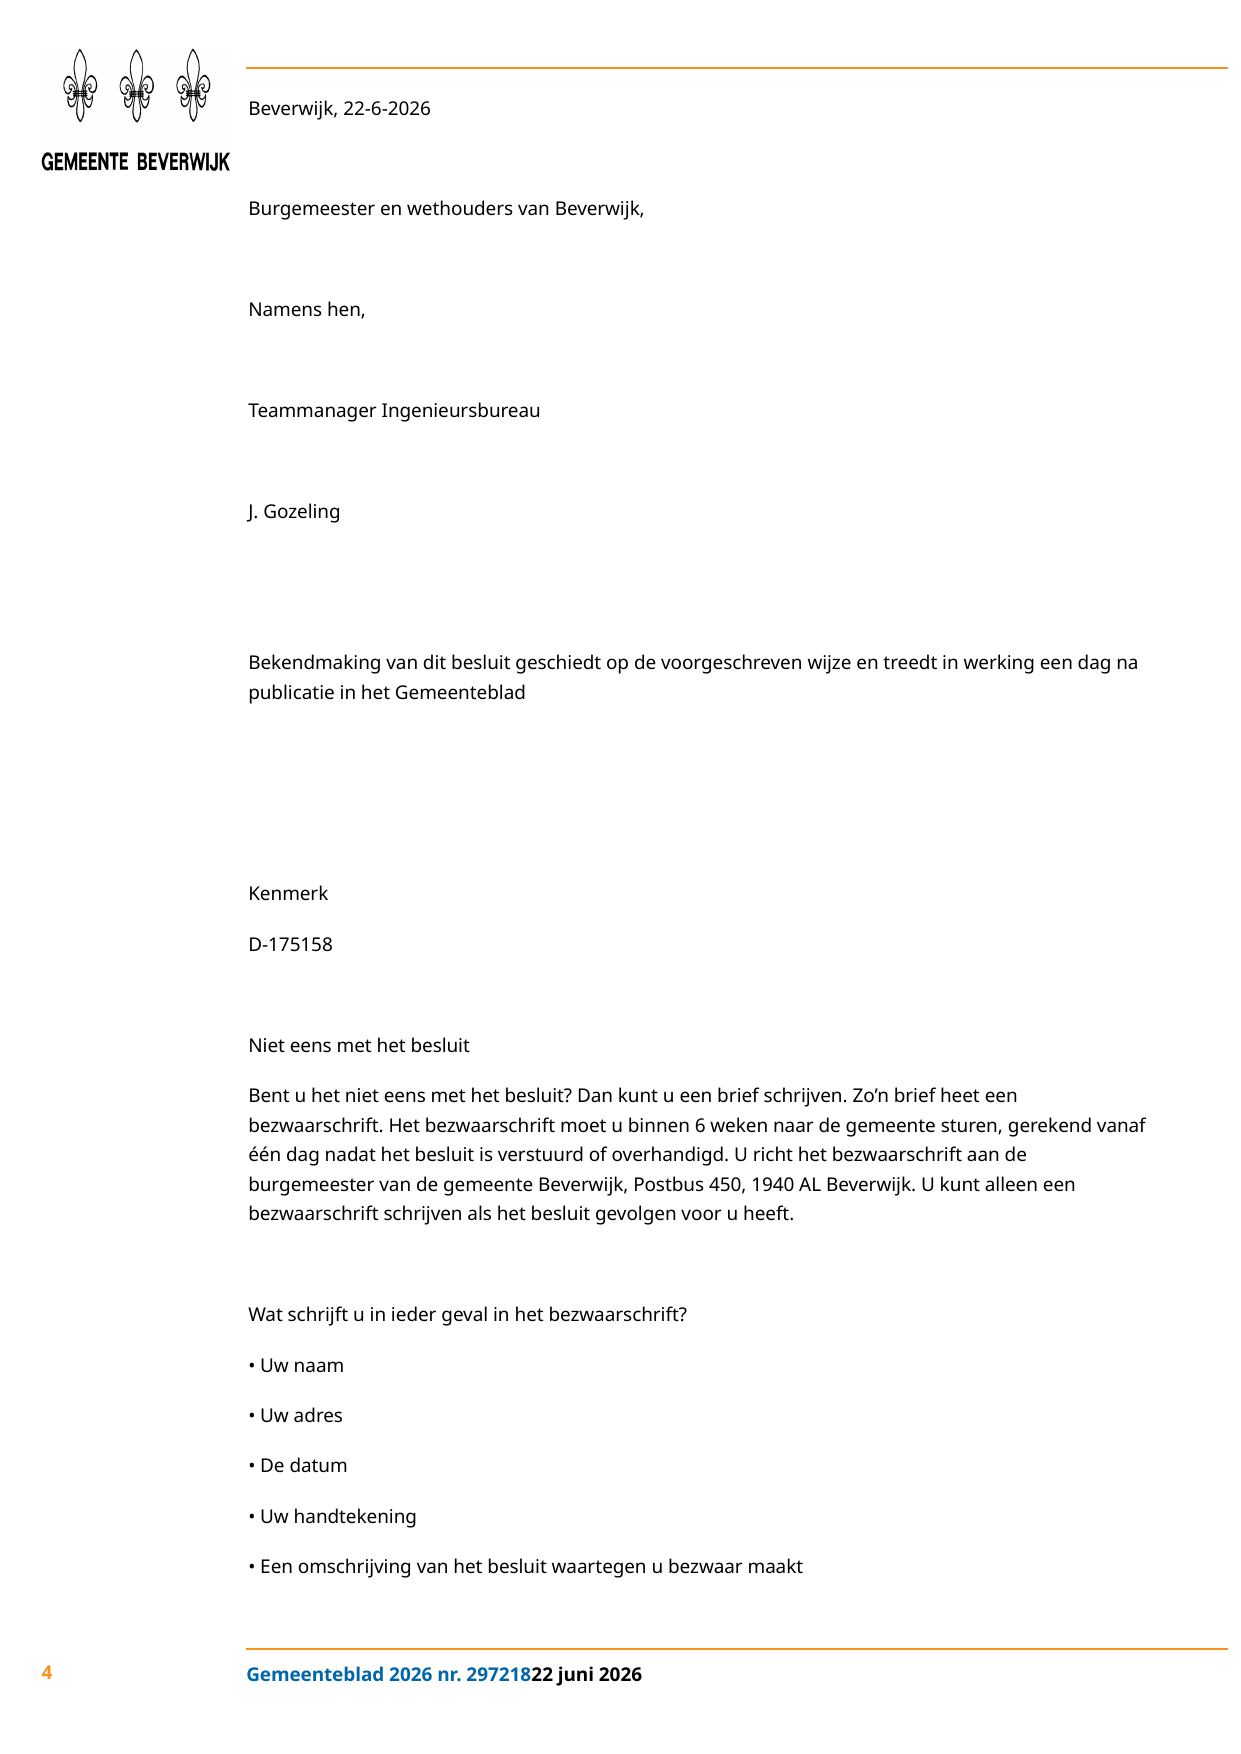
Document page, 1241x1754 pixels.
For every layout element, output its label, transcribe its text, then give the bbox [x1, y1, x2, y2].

text Bent u het niet eens met het besluit? Dan kunt u een brief schrijven. Zo’n brief heet een bezwaarschrift. Het bezwaarschrift moet u binnen 6 weken naar de gemeente sturen, gerekend vanaf één dag nadat het besluit is verstuurd of overhandigd. U richt het bezwaarschrift aan de burgemeester van de gemeente Beverwijk, Postbus 450, 1940 AL Beverwijk. U kunt alleen een bezwaarschrift schrijven als het besluit gevolgen voor u heeft. [248, 1082, 1152, 1226]
text • Uw handtekening [248, 1503, 1152, 1529]
text Bekendmaking van dit besluit geschiedt op de voorgeschreven wijze en treedt in werking een dag na publicatie in het Gemeenteblad [248, 649, 1152, 705]
text • Uw adres [248, 1402, 1152, 1428]
text Kenmerk [248, 881, 1152, 906]
text Wat schrijft u in ieder geval in het bezwaarschrift? [248, 1301, 1152, 1327]
text Niet eens met het besluit [248, 1032, 1152, 1058]
text Beverwijk, 22-6-2026 [248, 95, 1152, 121]
text • De datum [248, 1453, 1152, 1478]
text Namens hen, [248, 296, 1152, 322]
picture [41, 47, 231, 172]
text • Een omschrijving van het besluit waartegen u bezwaar maakt [248, 1553, 1152, 1579]
text Burgemeester en wethouders van Beverwijk, [248, 196, 1152, 221]
text J. Gozeling [248, 498, 1152, 524]
text D-175158 [248, 931, 1152, 957]
text • Uw naam [248, 1352, 1152, 1378]
text Teammanager Ingenieursbureau [248, 397, 1152, 423]
